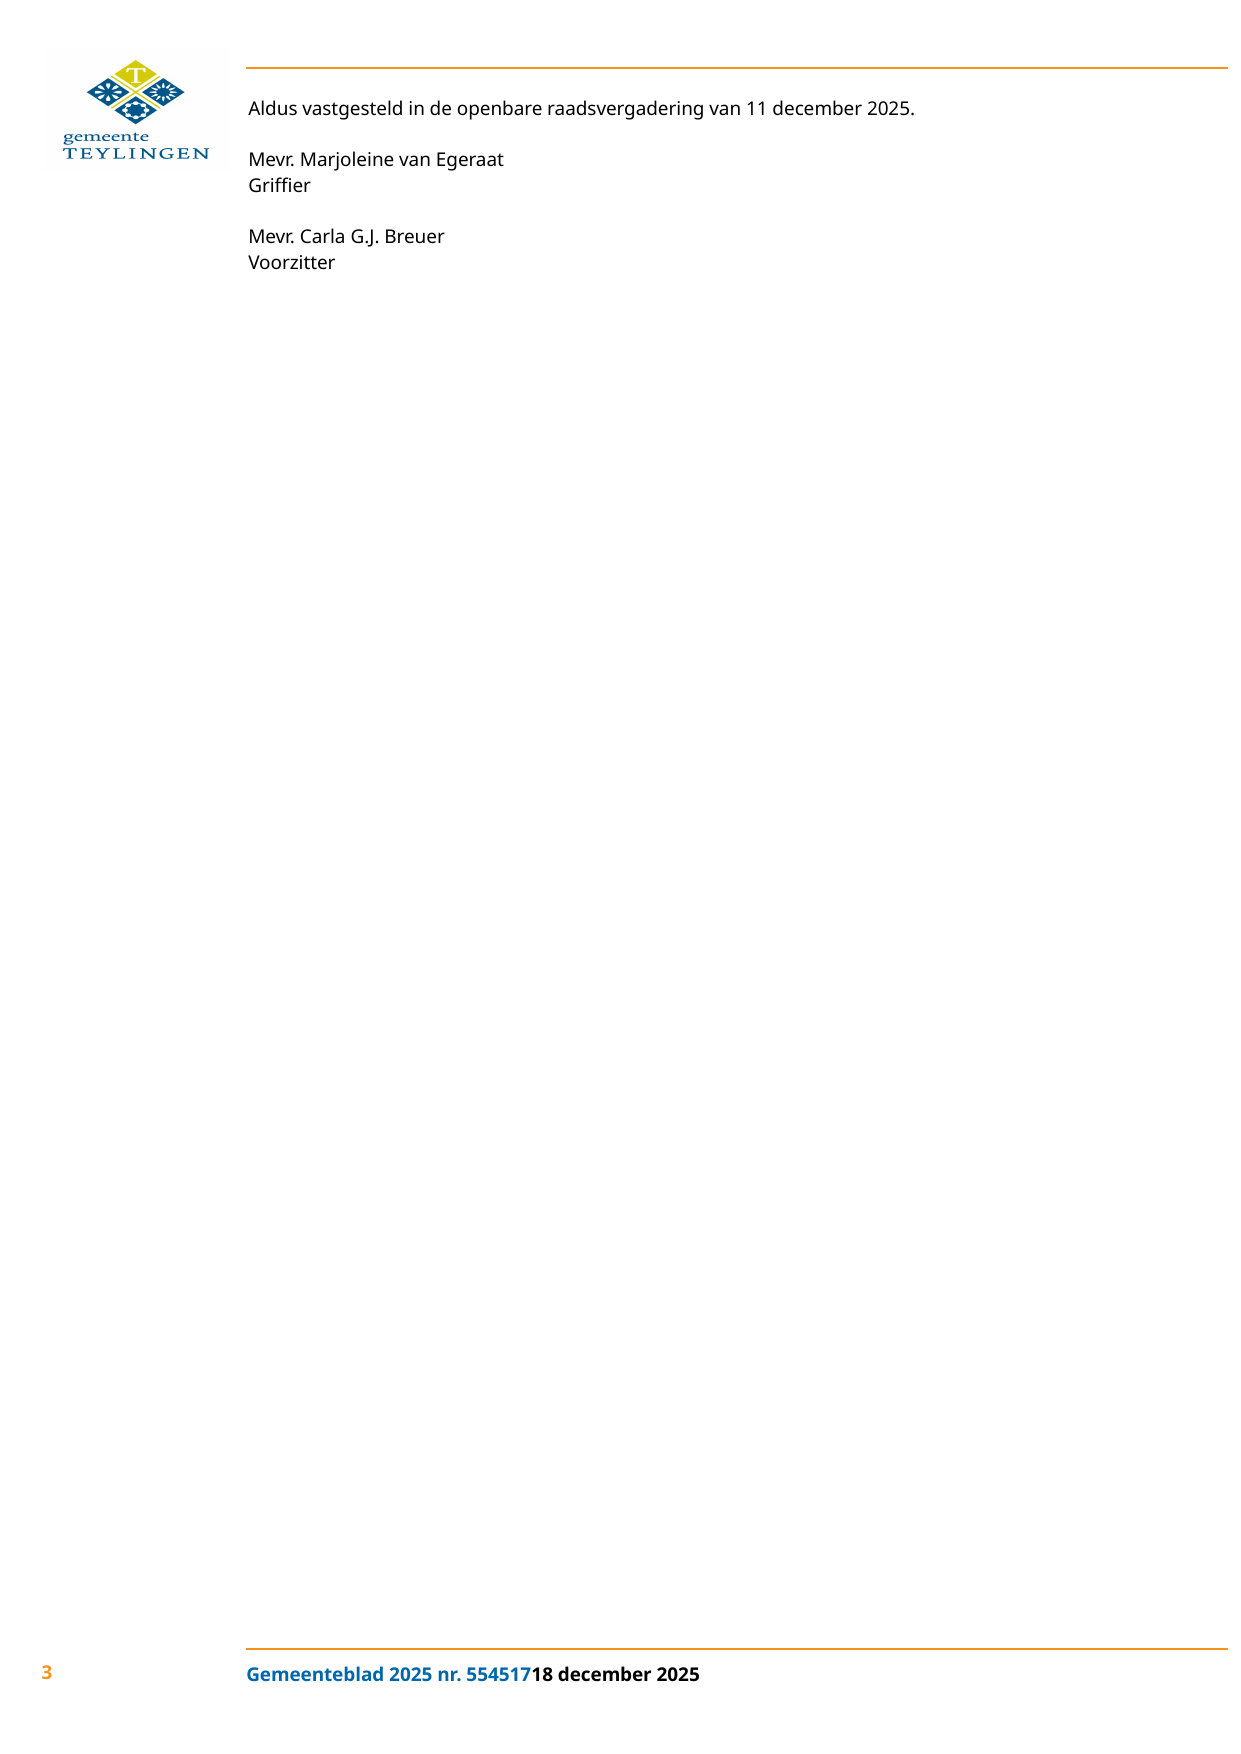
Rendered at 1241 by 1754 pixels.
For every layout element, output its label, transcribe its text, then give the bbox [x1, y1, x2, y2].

text Aldus vastgesteld in de openbare raadsvergadering van 11 december 2025. [248, 95, 1152, 121]
text Voorzitter [248, 249, 1152, 275]
picture [41, 47, 231, 172]
text Mevr. Carla G.J. Breuer [248, 223, 1152, 249]
text Mevr. Marjoleine van Egeraat [248, 146, 1152, 172]
text Griffier [248, 172, 1152, 198]
